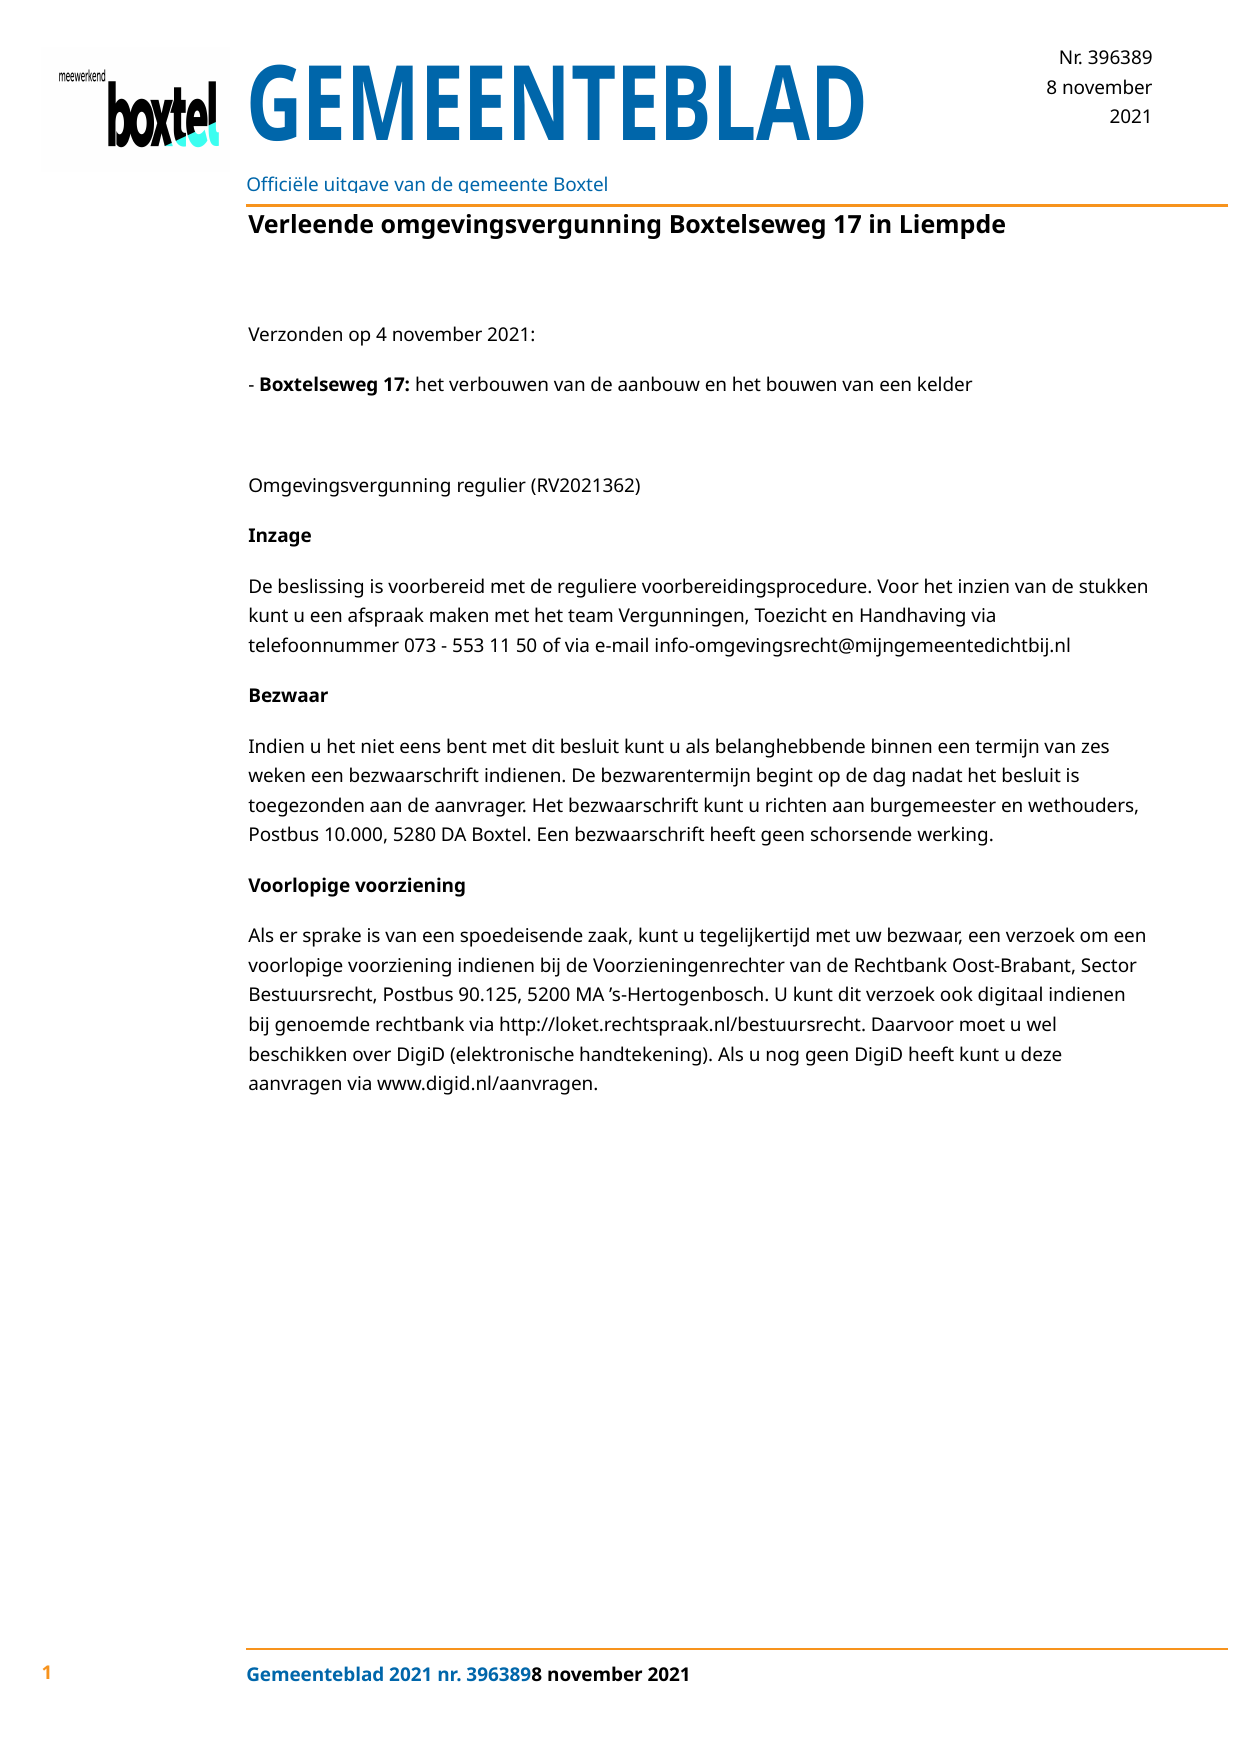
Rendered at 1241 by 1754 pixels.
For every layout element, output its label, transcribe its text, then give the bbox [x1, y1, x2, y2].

text Inzage [248, 522, 1152, 548]
text Indien u het niet eens bent met dit besluit kunt u als belanghebbende binnen een termijn van zes weken een bezwaarschrift indienen. De bezwarentermijn begint op de dag nadat het besluit is toegezonden aan de aanvrager. Het bezwaarschrift kunt u richten aan burgemeester en wethouders, Postbus 10.000, 5280 DA Boxtel. Een bezwaarschrift heeft geen schorsende werking. [248, 733, 1152, 847]
text Als er sprake is van een spoedeisende zaak, kunt u tegelijkertijd met uw bezwaar, een verzoek om een voorlopige voorziening indienen bij de Voorzieningenrechter van de Rechtbank Oost-Brabant, Sector Bestuursrecht, Postbus 90.125, 5200 MA ’s-Hertogenbosch. U kunt dit verzoek ook digitaal indienen bij genoemde rechtbank via http://loket.rechtspraak.nl/bestuursrecht. Daarvoor moet u wel beschikken over DigiD (elektronische handtekening). Als u nog geen DigiD heeft kunt u deze aanvragen via www.digid.nl/aanvragen. [248, 922, 1152, 1096]
picture [41, 47, 231, 172]
text - Boxtelseweg 17: het verbouwen van de aanbouw en het bouwen van een kelder [248, 371, 1152, 397]
text Voorlopige voorziening [248, 872, 1152, 898]
text Verleende omgevingsvergunning Boxtelseweg 17 in Liempde [248, 207, 1152, 241]
text Bezwaar [248, 682, 1152, 708]
text De beslissing is voorbereid met de reguliere voorbereidingsprocedure. Voor het inzien van de stukken kunt u een afspraak maken met het team Vergunningen, Toezicht en Handhaving via telefoonnummer 073 - 553 11 50 of via e-mail info-omgevingsrecht@mijngemeentedichtbij.nl [248, 573, 1152, 658]
text Verzonden op 4 november 2021: [248, 321, 1152, 346]
text Omgevingsvergunning regulier (RV2021362) [248, 472, 1152, 498]
